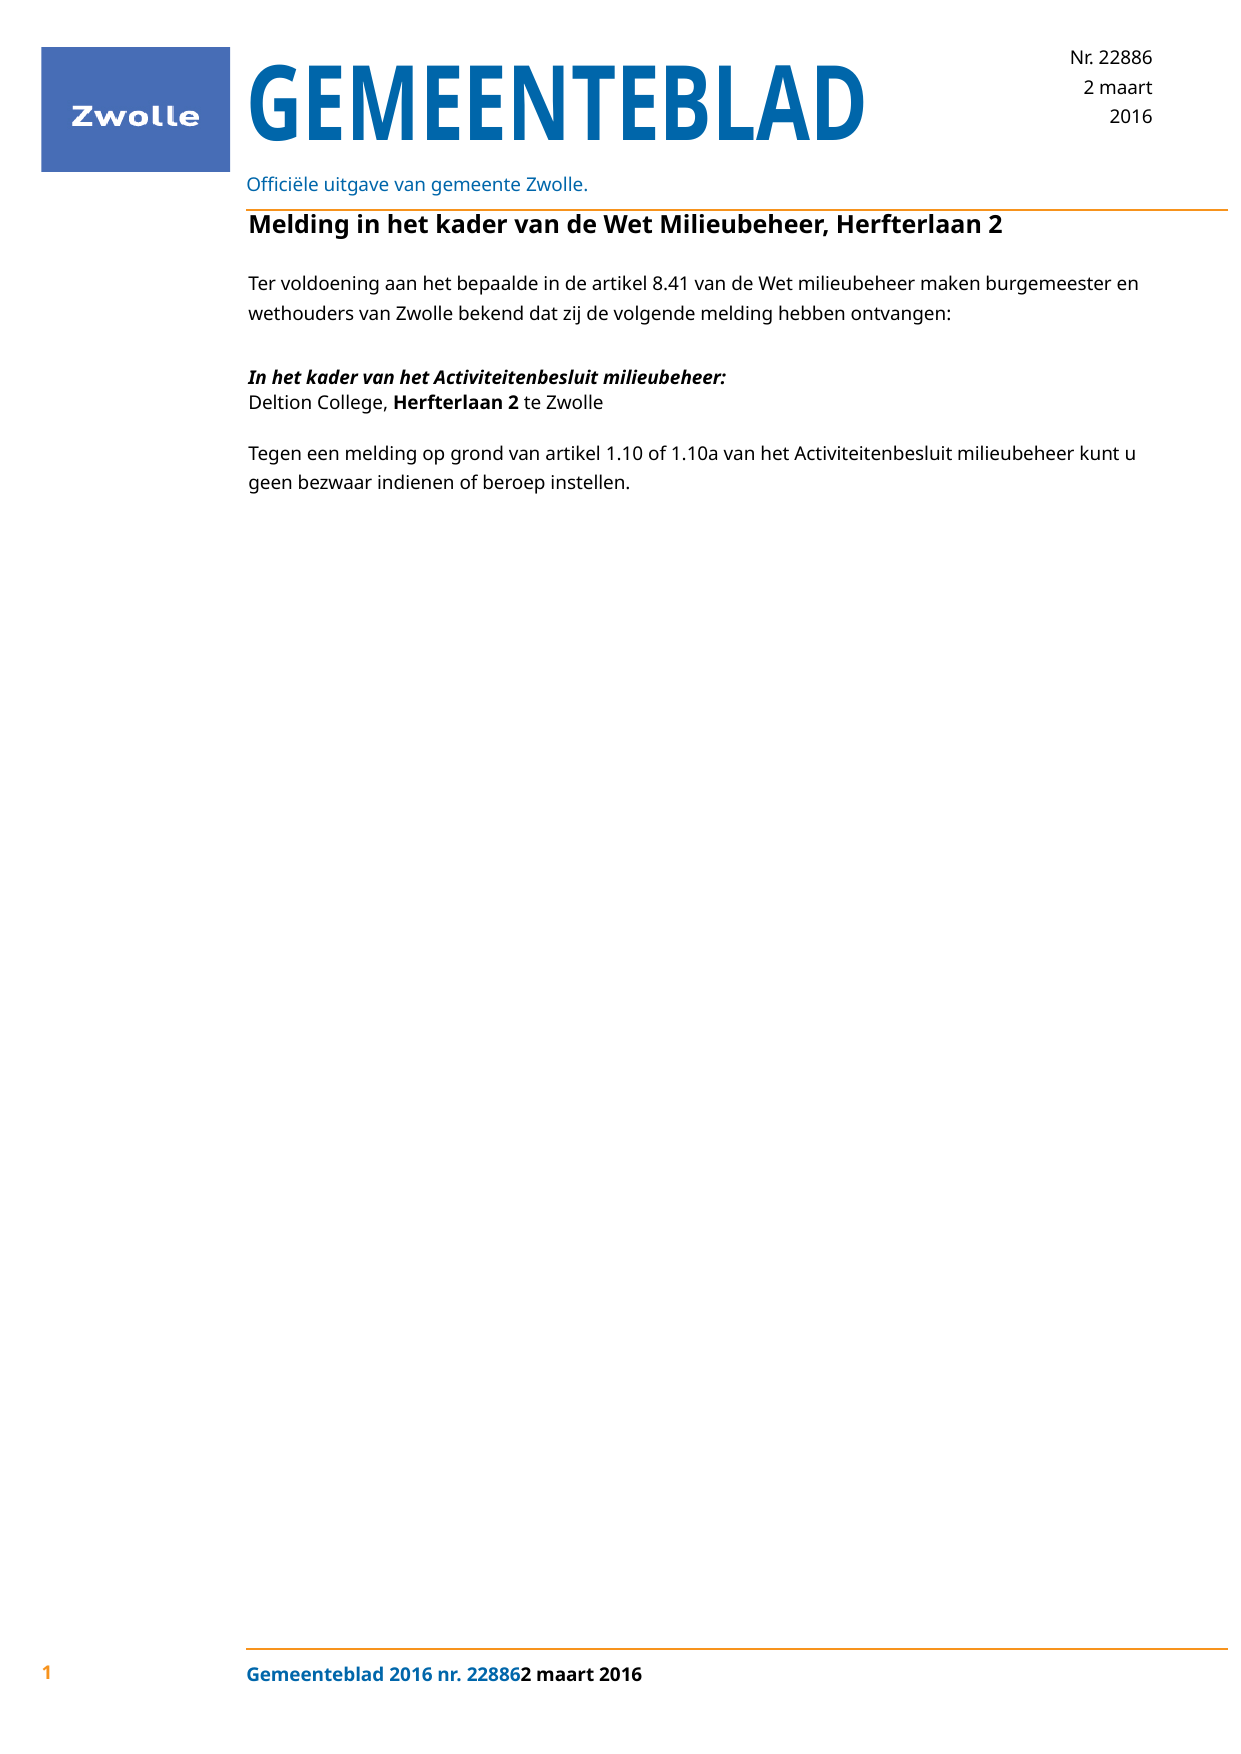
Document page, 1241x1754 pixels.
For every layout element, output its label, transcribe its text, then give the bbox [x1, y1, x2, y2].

picture [41, 47, 231, 172]
text Deltion College, Herfterlaan 2 te Zwolle [248, 389, 1152, 415]
text Ter voldoening aan het bepaalde in de artikel 8.41 van de Wet milieubeheer maken burgemeester en wethouders van Zwolle bekend dat zij de volgende melding hebben ontvangen: [248, 270, 1152, 326]
text In het kader van het Activiteitenbesluit milieubeheer: [248, 364, 1152, 389]
text Melding in het kader van de Wet Milieubeheer, Herfterlaan 2 [248, 211, 1152, 241]
text Tegen een melding op grond van artikel 1.10 of 1.10a van het Activiteitenbesluit milieubeheer kunt u geen bezwaar indienen of beroep instellen. [248, 440, 1152, 495]
